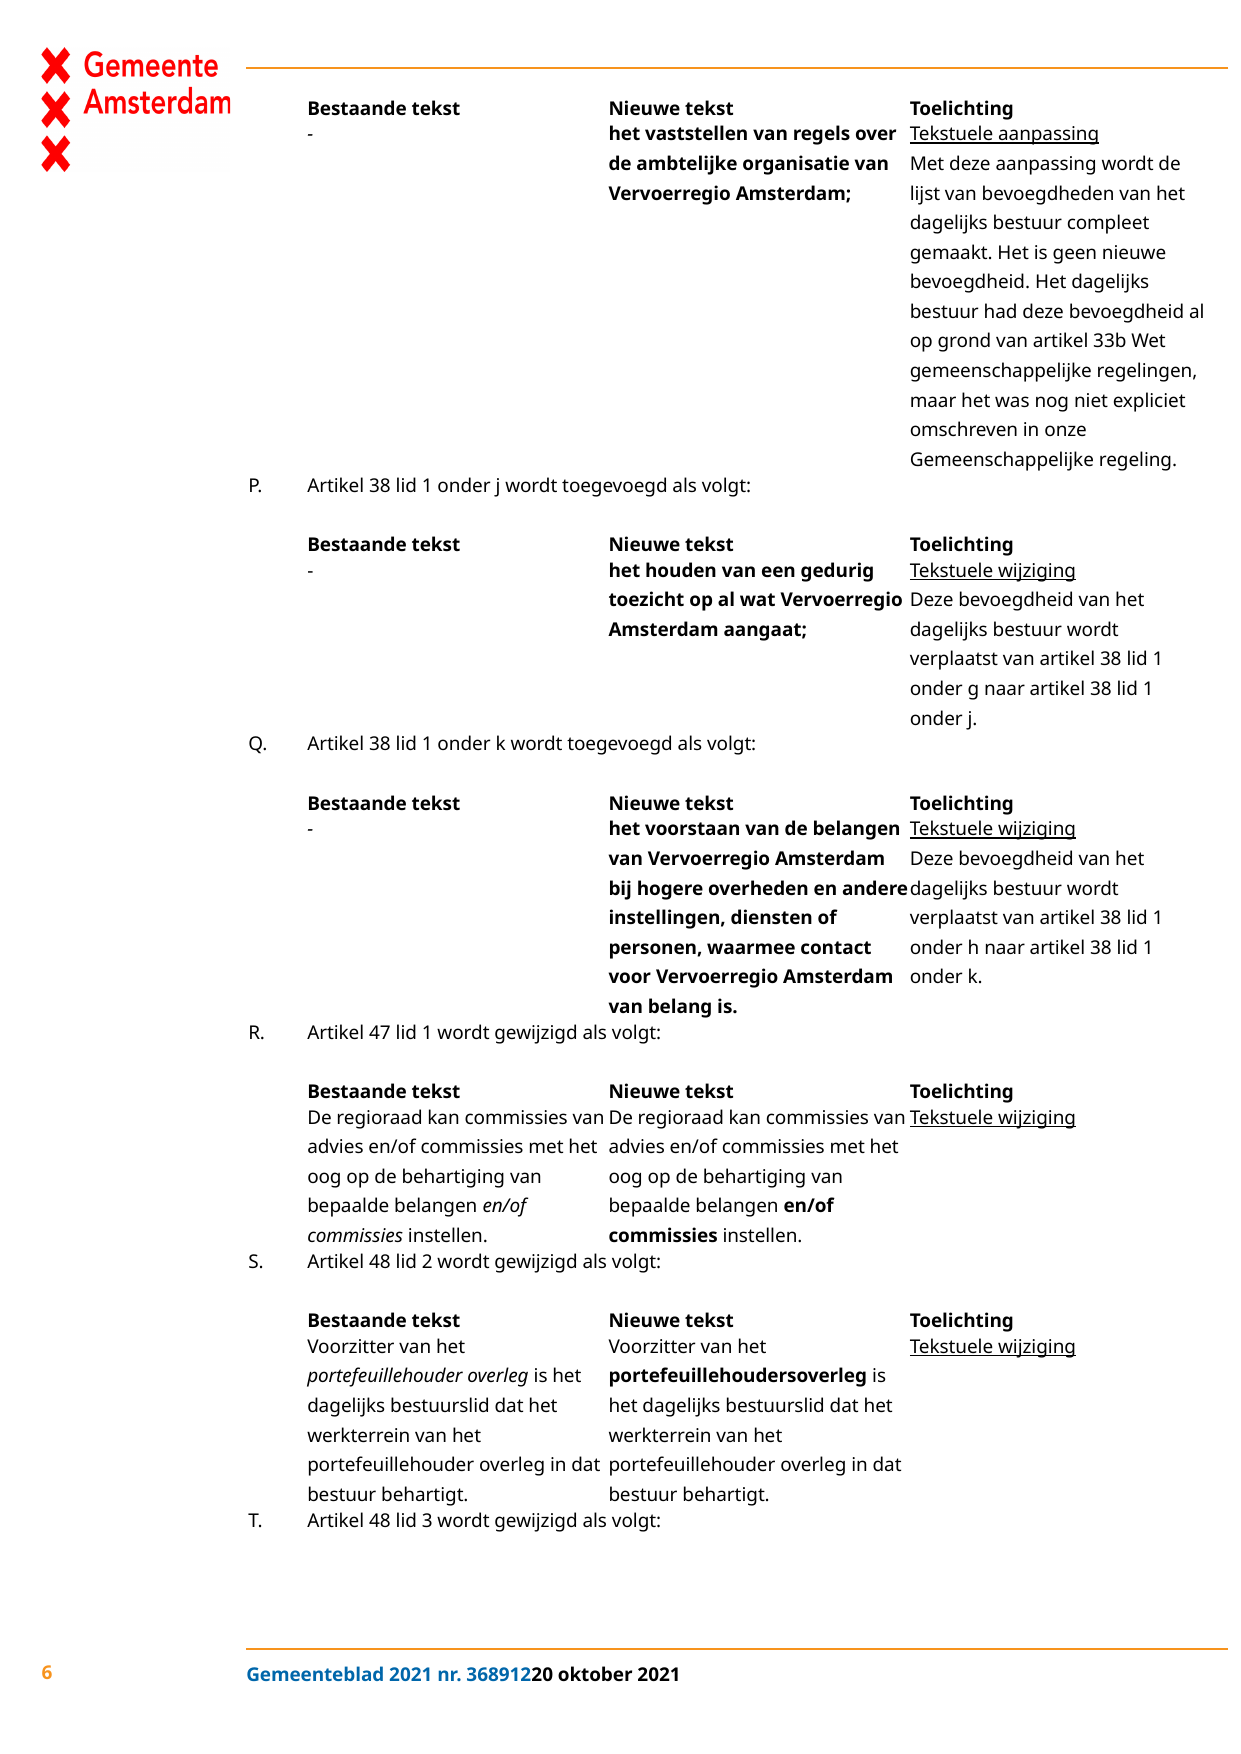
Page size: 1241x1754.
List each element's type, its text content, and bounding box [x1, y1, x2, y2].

table_header Toelichting [910, 1308, 1211, 1333]
list Artikel 47 lid 1 wordt gewijzigd als volgt: [248, 1019, 1152, 1045]
table_header Bestaande tekst [307, 1308, 608, 1333]
table_cell Voorzitter van het portefeuillehoudersoverleg is het dagelijks bestuurslid dat het werkterrein van het portefeuillehouder overleg in dat bestuur behartigt. [608, 1333, 909, 1507]
table_cell - [307, 557, 608, 731]
table_cell Tekstuele aanpassing Met deze aanpassing wordt de lijst van bevoegdheden van het dagelijks bestuur compleet gemaakt. Het is geen nieuwe bevoegdheid. Het dagelijks bestuur had deze bevoegdheid al op grond van artikel 33b Wet gemeenschappelijke regelingen, maar het was nog niet expliciet omschreven in onze Gemeenschappelijke regeling. [910, 121, 1211, 472]
table_cell het houden van een gedurig toezicht op al wat Vervoerregio Amsterdam aangaat; [608, 557, 909, 731]
table_header Bestaande tekst [307, 790, 608, 816]
table_cell Tekstuele wijziging Deze bevoegdheid van het dagelijks bestuur wordt verplaatst van artikel 38 lid 1 onder h naar artikel 38 lid 1 onder k. [910, 816, 1211, 1019]
list Artikel 48 lid 3 wordt gewijzigd als volgt: [248, 1507, 1152, 1533]
table_cell - [307, 816, 608, 1019]
table_cell Tekstuele wijziging Deze bevoegdheid van het dagelijks bestuur wordt verplaatst van artikel 38 lid 1 onder g naar artikel 38 lid 1 onder j. [910, 557, 1211, 731]
table_header Toelichting [910, 790, 1211, 816]
table_cell het vaststellen van regels over de ambtelijke organisatie van Vervoerregio Amsterdam; [608, 121, 909, 472]
table_cell De regioraad kan commissies van advies en/of commissies met het oog op de behartiging van bepaalde belangen en/of commissies instellen. [307, 1104, 608, 1248]
table_cell De regioraad kan commissies van advies en/of commissies met het oog op de behartiging van bepaalde belangen en/of commissies instellen. [608, 1104, 909, 1248]
table_cell Tekstuele wijziging [910, 1333, 1211, 1507]
table_header Bestaande tekst [307, 95, 608, 121]
table_header Toelichting [910, 95, 1211, 121]
list Artikel 48 lid 2 wordt gewijzigd als volgt: [248, 1248, 1152, 1274]
table_header Nieuwe tekst [608, 1308, 909, 1333]
picture [41, 47, 231, 172]
table_header Bestaande tekst [307, 531, 608, 557]
table_header Toelichting [910, 1078, 1211, 1104]
table_cell Tekstuele wijziging [910, 1104, 1211, 1248]
table_header Nieuwe tekst [608, 1078, 909, 1104]
table_header Bestaande tekst [307, 1078, 608, 1104]
list Artikel 38 lid 1 onder k wordt toegevoegd als volgt: [248, 731, 1152, 756]
table_cell Voorzitter van het portefeuillehouder overleg is het dagelijks bestuurslid dat het werkterrein van het portefeuillehouder overleg in dat bestuur behartigt. [307, 1333, 608, 1507]
table_header Toelichting [910, 531, 1211, 557]
table_header Nieuwe tekst [608, 95, 909, 121]
list Artikel 38 lid 1 onder j wordt toegevoegd als volgt: [248, 472, 1152, 498]
table_header Nieuwe tekst [608, 790, 909, 816]
table_header Nieuwe tekst [608, 531, 909, 557]
table_cell - [307, 121, 608, 472]
table_cell het voorstaan van de belangen van Vervoerregio Amsterdam bij hogere overheden en andere instellingen, diensten of personen, waarmee contact voor Vervoerregio Amsterdam van belang is. [608, 816, 909, 1019]
